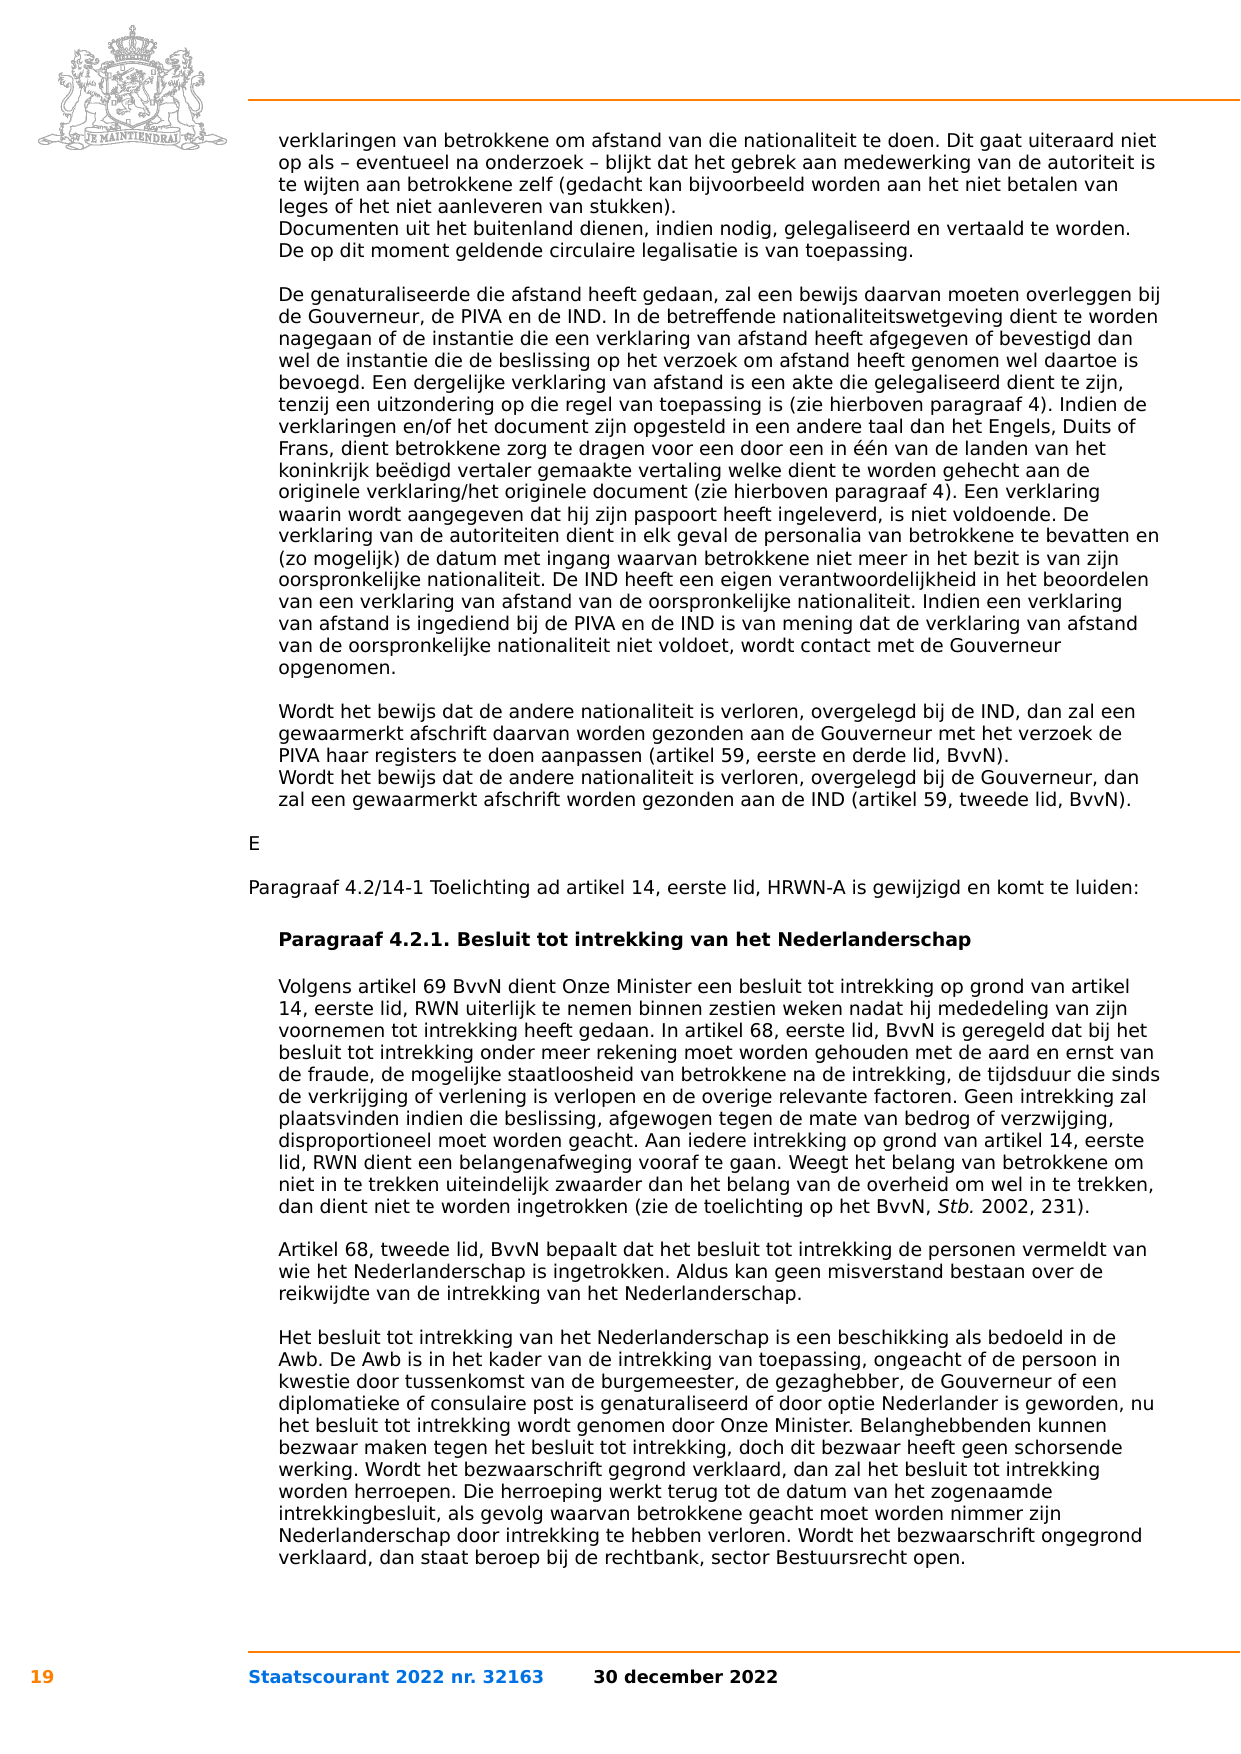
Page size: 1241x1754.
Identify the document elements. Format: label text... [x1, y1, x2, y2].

text Documenten uit het buitenland dienen, indien nodig, gelegaliseerd en vertaald te worden. De op dit moment geldende circulaire legalisatie is van toepassing. [278, 218, 1163, 262]
text Volgens artikel 69 BvvN dient Onze Minister een besluit tot intrekking op grond van artikel 14, eerste lid, RWN uiterlijk te nemen binnen zestien weken nadat hij mededeling van zijn voornemen tot intrekking heeft gedaan. In artikel 68, eerste lid, BvvN is geregeld dat bij het besluit tot intrekking onder meer rekening moet worden gehouden met de aard en ernst van de fraude, de mogelijke staatloosheid van betrokkene na de intrekking, de tijdsduur die sinds de verkrijging of verlening is verlopen en de overige relevante factoren. Geen intrekking zal plaatsvinden indien die beslissing, afgewogen tegen de mate van bedrog of verzwijging, disproportioneel moet worden geacht. Aan iedere intrekking op grond van artikel 14, eerste lid, RWN dient een belangenafweging vooraf te gaan. Weegt het belang van betrokkene om niet in te trekken uiteindelijk zwaarder dan het belang van de overheid om wel in te trekken, dan dient niet te worden ingetrokken (zie de toelichting op het BvvN, Stb. 2002, 231). [278, 976, 1163, 1217]
text Wordt het bewijs dat de andere nationaliteit is verloren, overgelegd bij de IND, dan zal een gewaarmerkt afschrift daarvan worden gezonden aan de Gouverneur met het verzoek de PIVA haar registers te doen aanpassen (artikel 59, eerste en derde lid, BvvN). [278, 701, 1163, 767]
text De genaturaliseerde die afstand heeft gedaan, zal een bewijs daarvan moeten overleggen bij de Gouverneur, de PIVA en de IND. In de betreffende nationaliteitswetgeving dient te worden nagegaan of de instantie die een verklaring van afstand heeft afgegeven of bevestigd dan wel de instantie die de beslissing op het verzoek om afstand heeft genomen wel daartoe is bevoegd. Een dergelijke verklaring van afstand is een akte die gelegaliseerd dient te zijn, tenzij een uitzondering op die regel van toepassing is (zie hierboven paragraaf 4). Indien de verklaringen en/of het document zijn opgesteld in een andere taal dan het Engels, Duits of Frans, dient betrokkene zorg te dragen voor een door een in één van de landen van het koninkrijk beëdigd vertaler gemaakte vertaling welke dient te worden gehecht aan de originele verklaring/het originele document (zie hierboven paragraaf 4). Een verklaring waarin wordt aangegeven dat hij zijn paspoort heeft ingeleverd, is niet voldoende. De verklaring van de autoriteiten dient in elk geval de personalia van betrokkene te bevatten en (zo mogelijk) de datum met ingang waarvan betrokkene niet meer in het bezit is van zijn oorspronkelijke nationaliteit. De IND heeft een eigen verantwoordelijkheid in het beoordelen van een verklaring van afstand van de oorspronkelijke nationaliteit. Indien een verklaring van afstand is ingediend bij de PIVA en de IND is van mening dat de verklaring van afstand van de oorspronkelijke nationaliteit niet voldoet, wordt contact met de Gouverneur opgenomen. [278, 284, 1163, 679]
text Wordt het bewijs dat de andere nationaliteit is verloren, overgelegd bij de Gouverneur, dan zal een gewaarmerkt afschrift worden gezonden aan de IND (artikel 59, tweede lid, BvvN). [278, 767, 1163, 811]
picture [38, 25, 227, 150]
text Paragraaf 4.2/14-1 Toelichting ad artikel 14, eerste lid, HRWN-A is gewijzigd en komt te luiden: [248, 877, 1163, 899]
text E [248, 833, 1163, 855]
text verklaringen van betrokkene om afstand van die nationaliteit te doen. Dit gaat uiteraard niet op als – eventueel na onderzoek – blijkt dat het gebrek aan medewerking van de autoriteit is te wijten aan betrokkene zelf (gedacht kan bijvoorbeeld worden aan het niet betalen van leges of het niet aanleveren van stukken). [278, 130, 1163, 218]
text Artikel 68, tweede lid, BvvN bepaalt dat het besluit tot intrekking de personen vermeldt van wie het Nederlanderschap is ingetrokken. Aldus kan geen misverstand bestaan over de reikwijdte van de intrekking van het Nederlanderschap. [278, 1239, 1163, 1305]
subtitle Paragraaf 4.2.1. Besluit tot intrekking van het Nederlanderschap [278, 929, 1163, 951]
text Het besluit tot intrekking van het Nederlanderschap is een beschikking als bedoeld in de Awb. De Awb is in het kader van de intrekking van toepassing, ongeacht of de persoon in kwestie door tussenkomst van de burgemeester, de gezaghebber, de Gouverneur of een diplomatieke of consulaire post is genaturaliseerd of door optie Nederlander is geworden, nu het besluit tot intrekking wordt genomen door Onze Minister. Belanghebbenden kunnen bezwaar maken tegen het besluit tot intrekking, doch dit bezwaar heeft geen schorsende werking. Wordt het bezwaarschrift gegrond verklaard, dan zal het besluit tot intrekking worden herroepen. Die herroeping werkt terug tot de datum van het zogenaamde intrekkingbesluit, als gevolg waarvan betrokkene geacht moet worden nimmer zijn Nederlanderschap door intrekking te hebben verloren. Wordt het bezwaarschrift ongegrond verklaard, dan staat beroep bij de rechtbank, sector Bestuursrecht open. [278, 1327, 1163, 1569]
